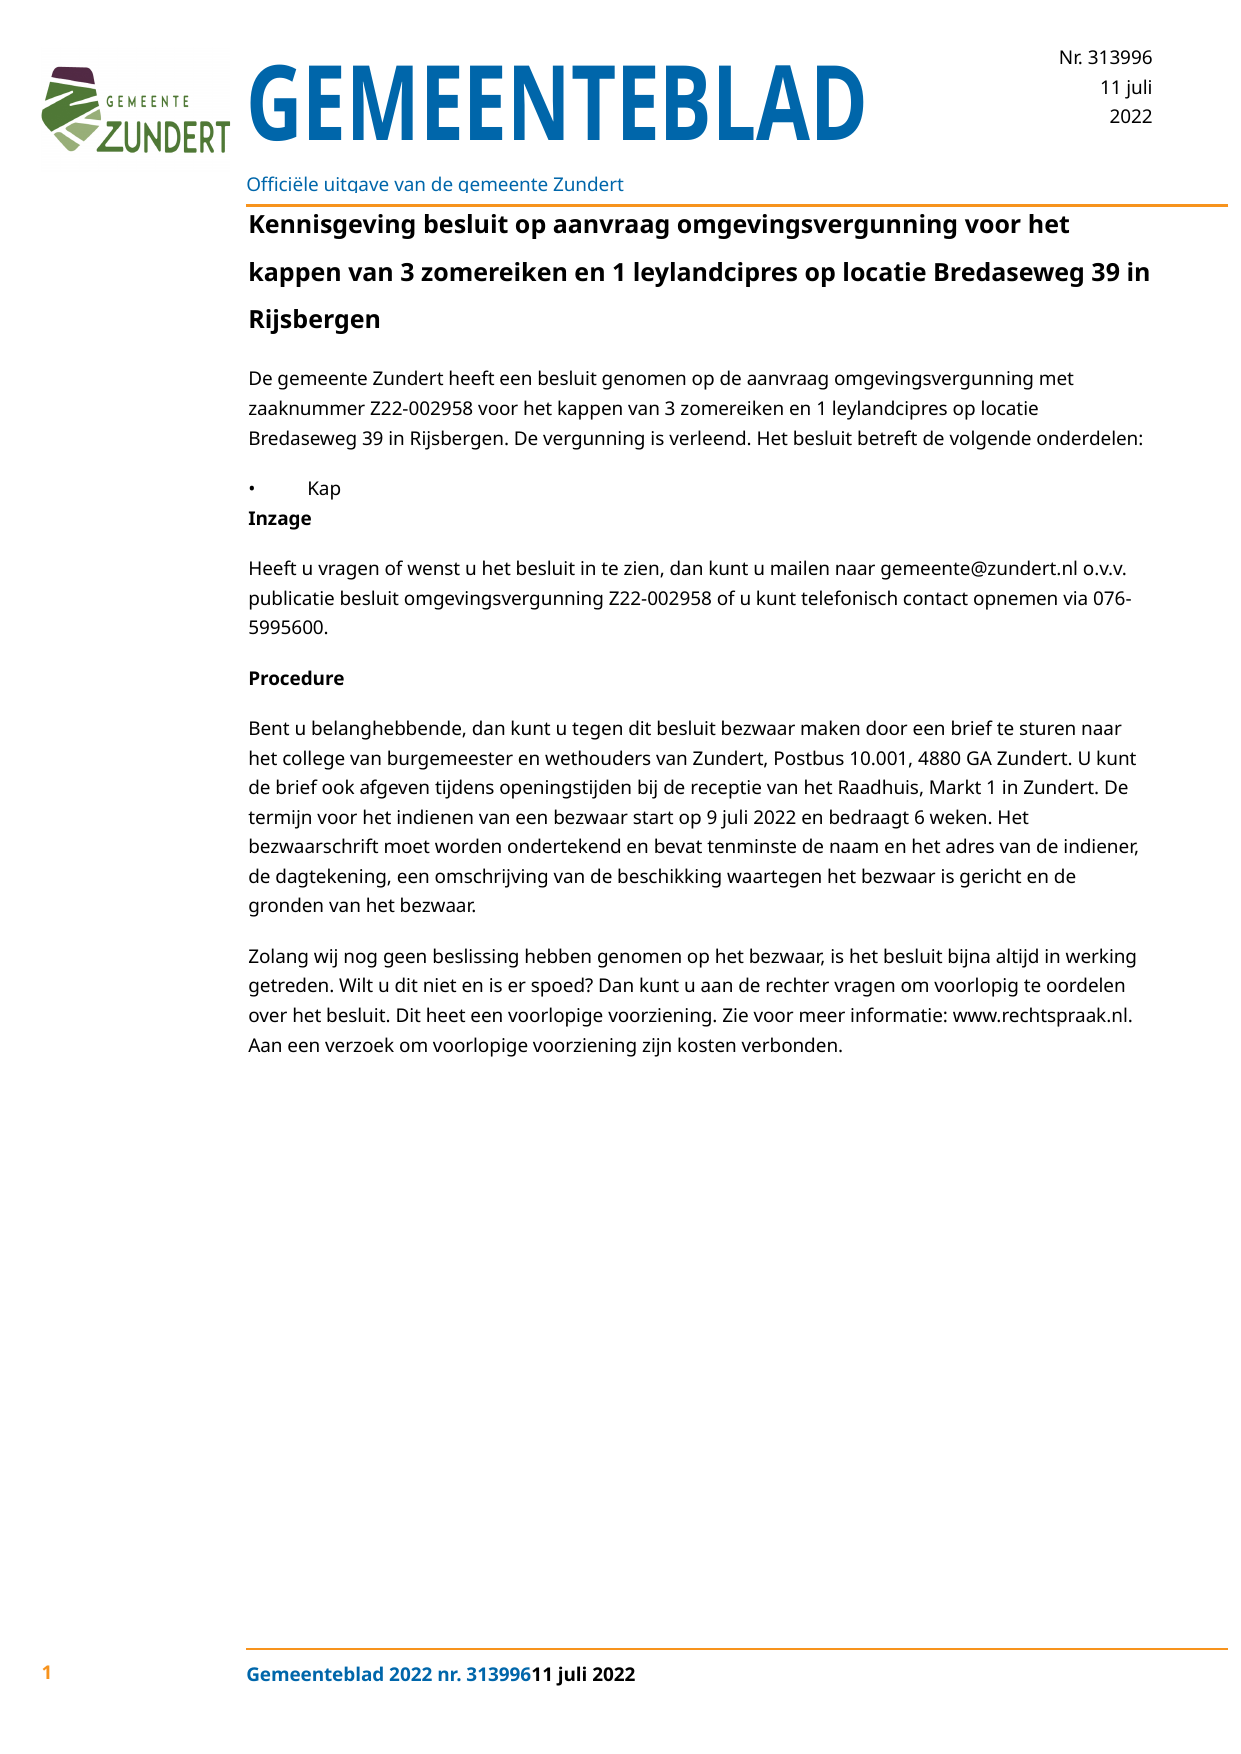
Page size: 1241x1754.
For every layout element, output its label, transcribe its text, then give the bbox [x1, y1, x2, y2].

text Heeft u vragen of wenst u het besluit in te zien, dan kunt u mailen naar gemeente@zundert.nl o.v.v. publicatie besluit omgevingsvergunning Z22-002958 of u kunt telefonisch contact opnemen via 076-5995600. [248, 555, 1152, 640]
text Inzage [248, 505, 1152, 530]
text Bent u belanghebbende, dan kunt u tegen dit besluit bezwaar maken door een brief te sturen naar het college van burgemeester en wethouders van Zundert, Postbus 10.001, 4880 GA Zundert. U kunt de brief ook afgeven tijdens openingstijden bij de receptie van het Raadhuis, Markt 1 in Zundert. De termijn voor het indienen van een bezwaar start op 9 juli 2022 en bedraagt 6 weken. Het bezwaarschrift moet worden ondertekend en bevat tenminste de naam en het adres van de indiener, de dagtekening, een omschrijving van de beschikking waartegen het bezwaar is gericht en de gronden van het bezwaar. [248, 715, 1152, 918]
text Kennisgeving besluit op aanvraag omgevingsvergunning voor het kappen van 3 zomereiken en 1 leylandcipres op locatie Bredaseweg 39 in Rijsbergen [248, 207, 1152, 336]
text Procedure [248, 665, 1152, 690]
list Kap [248, 475, 1152, 501]
text De gemeente Zundert heeft een besluit genomen op de aanvraag omgevingsvergunning met zaaknummer Z22-002958 voor het kappen van 3 zomereiken en 1 leylandcipres op locatie Bredaseweg 39 in Rijsbergen. De vergunning is verleend. Het besluit betreft de volgende onderdelen: [248, 366, 1152, 450]
text Zolang wij nog geen beslissing hebben genomen op het bezwaar, is het besluit bijna altijd in werking getreden. Wilt u dit niet en is er spoed? Dan kunt u aan de rechter vragen om voorlopig te oordelen over het besluit. Dit heet een voorlopige voorziening. Zie voor meer informatie: www.rechtspraak.nl. Aan een verzoek om voorlopige voorziening zijn kosten verbonden. [248, 943, 1152, 1057]
picture [41, 47, 231, 172]
